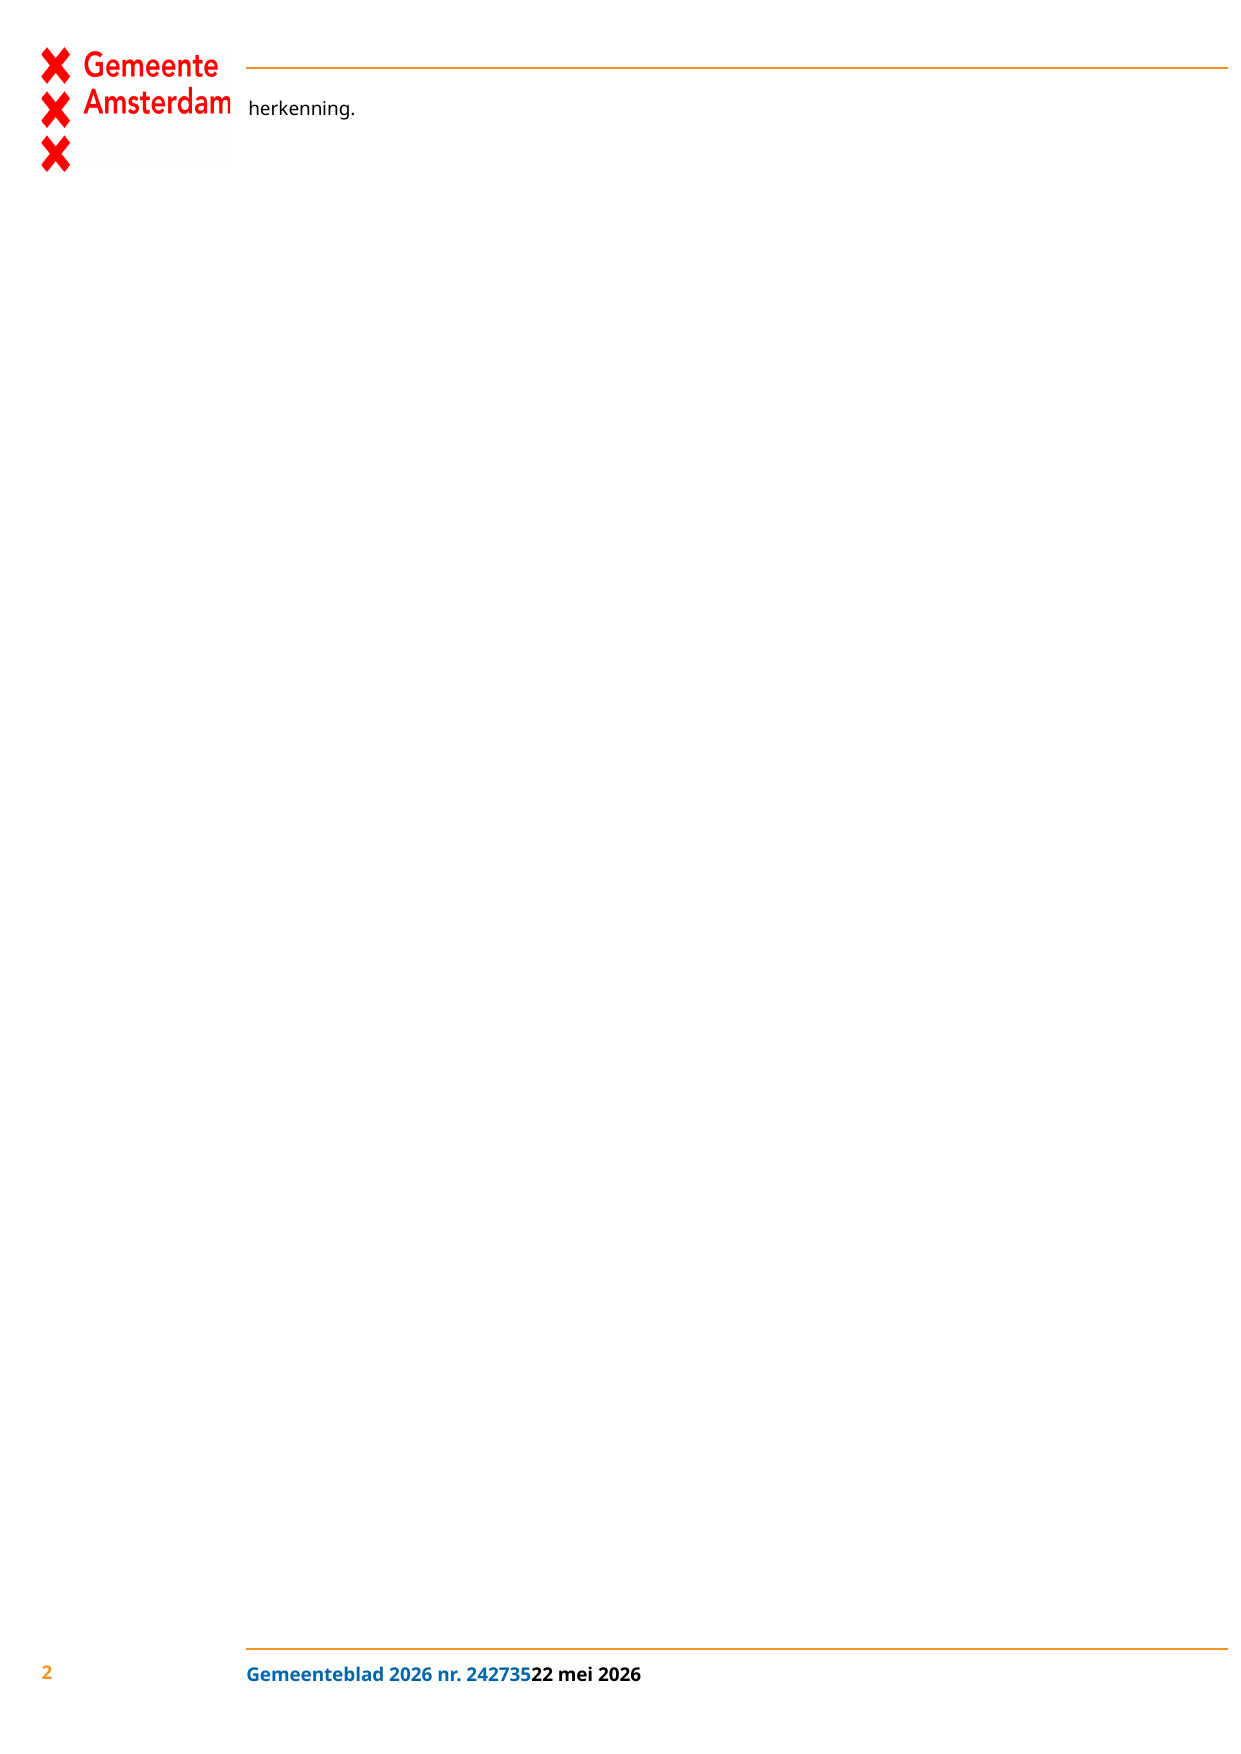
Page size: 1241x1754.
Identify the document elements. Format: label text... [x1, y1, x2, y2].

text herkenning. [248, 95, 1152, 121]
picture [41, 47, 231, 172]
